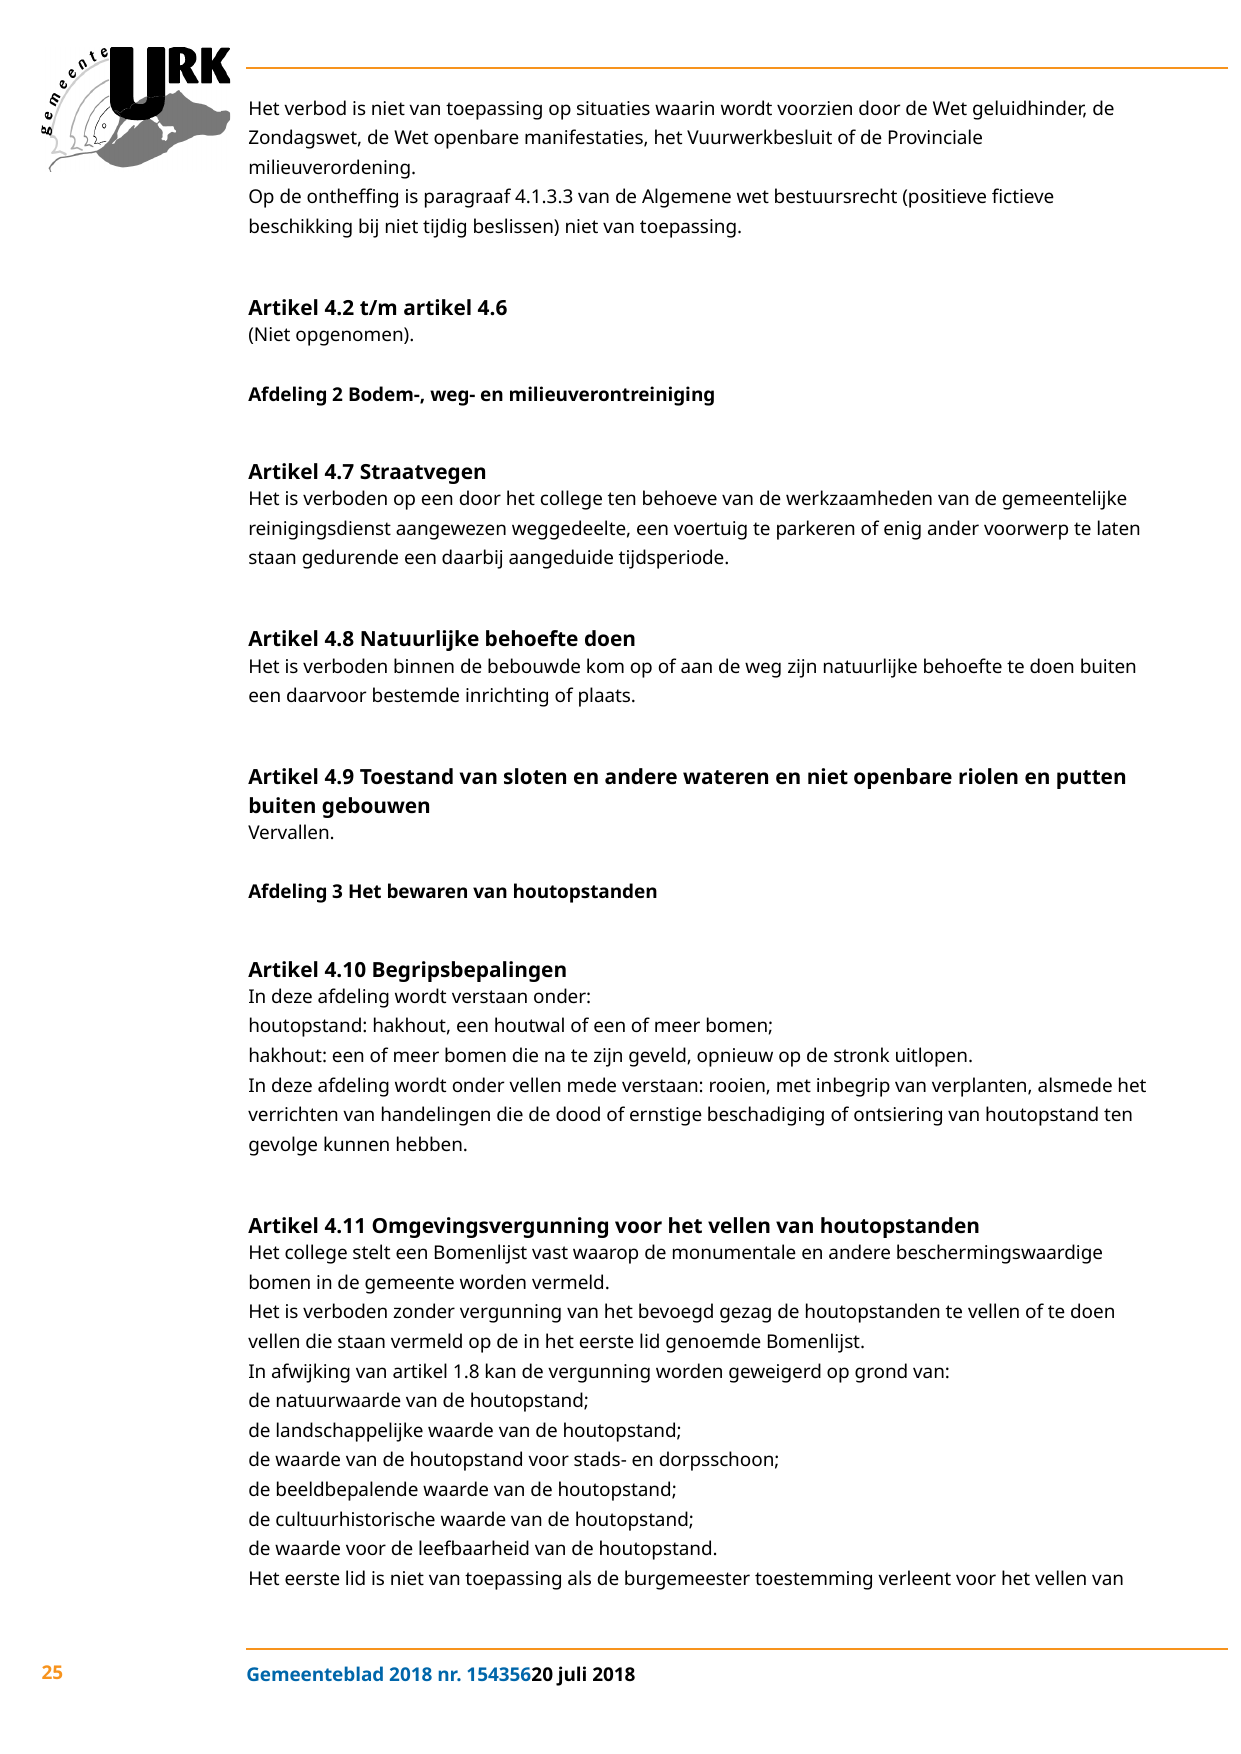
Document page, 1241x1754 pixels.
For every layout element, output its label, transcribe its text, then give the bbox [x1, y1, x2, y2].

text In afwijking van artikel 1.8 kan de vergunning worden geweigerd op grond van: [248, 1358, 1152, 1383]
text houtopstand: hakhout, een houtwal of een of meer bomen; [248, 1013, 1152, 1038]
text Artikel 4.2 t/m artikel 4.6 [248, 293, 1152, 322]
text Vervallen. [248, 819, 1152, 845]
text Het verbod is niet van toepassing op situaties waarin wordt voorzien door de Wet geluidhinder, de Zondagswet, de Wet openbare manifestaties, het Vuurwerkbesluit of de Provinciale milieuverordening. [248, 95, 1152, 180]
text Het college stelt een Bomenlijst vast waarop de monumentale en andere beschermingswaardige bomen in de gemeente worden vermeld. [248, 1239, 1152, 1295]
text Het is verboden op een door het college ten behoeve van de werkzaamheden van de gemeentelijke reinigingsdienst aangewezen weggedeelte, een voertuig te parkeren of enig ander voorwerp te laten staan gedurende een daarbij aangeduide tijdsperiode. [248, 485, 1152, 570]
text Artikel 4.7 Straatvegen [248, 457, 1152, 485]
text Artikel 4.8 Natuurlijke behoefte doen [248, 624, 1152, 653]
text (Niet opgenomen). [248, 322, 1152, 347]
text Het eerste lid is niet van toepassing als de burgemeester toestemming verleent voor het vellen van [248, 1565, 1152, 1591]
text Het is verboden zonder vergunning van het bevoegd gezag de houtopstanden te vellen of te doen vellen die staan vermeld op de in het eerste lid genoemde Bomenlijst. [248, 1299, 1152, 1354]
text Op de ontheffing is paragraaf 4.1.3.3 van de Algemene wet bestuursrecht (positieve fictieve beschikking bij niet tijdig beslissen) niet van toepassing. [248, 183, 1152, 239]
text Afdeling 2 Bodem-, weg- en milieuverontreiniging [248, 381, 1152, 406]
text Het is verboden binnen de bebouwde kom op of aan de weg zijn natuurlijke behoefte te doen buiten een daarvoor bestemde inrichting of plaats. [248, 653, 1152, 708]
text de beeldbepalende waarde van de houtopstand; [248, 1476, 1152, 1502]
text de landschappelijke waarde van de houtopstand; [248, 1417, 1152, 1443]
picture [41, 47, 231, 172]
text hakhout: een of meer bomen die na te zijn geveld, opnieuw op de stronk uitlopen. [248, 1042, 1152, 1068]
text de waarde voor de leefbaarheid van de houtopstand. [248, 1535, 1152, 1561]
text de cultuurhistorische waarde van de houtopstand; [248, 1506, 1152, 1531]
text Artikel 4.11 Omgevingsvergunning voor het vellen van houtopstanden [248, 1211, 1152, 1239]
text In deze afdeling wordt verstaan onder: [248, 983, 1152, 1009]
text Artikel 4.9 Toestand van sloten en andere wateren en niet openbare riolen en putten buiten gebouwen [248, 762, 1152, 819]
text Artikel 4.10 Begripsbepalingen [248, 955, 1152, 983]
text In deze afdeling wordt onder vellen mede verstaan: rooien, met inbegrip van verplanten, alsmede het verrichten van handelingen die de dood of ernstige beschadiging of ontsiering van houtopstand ten gevolge kunnen hebben. [248, 1072, 1152, 1157]
text Afdeling 3 Het bewaren van houtopstanden [248, 878, 1152, 904]
text de natuurwaarde van de houtopstand; [248, 1387, 1152, 1413]
text de waarde van de houtopstand voor stads- en dorpsschoon; [248, 1447, 1152, 1472]
